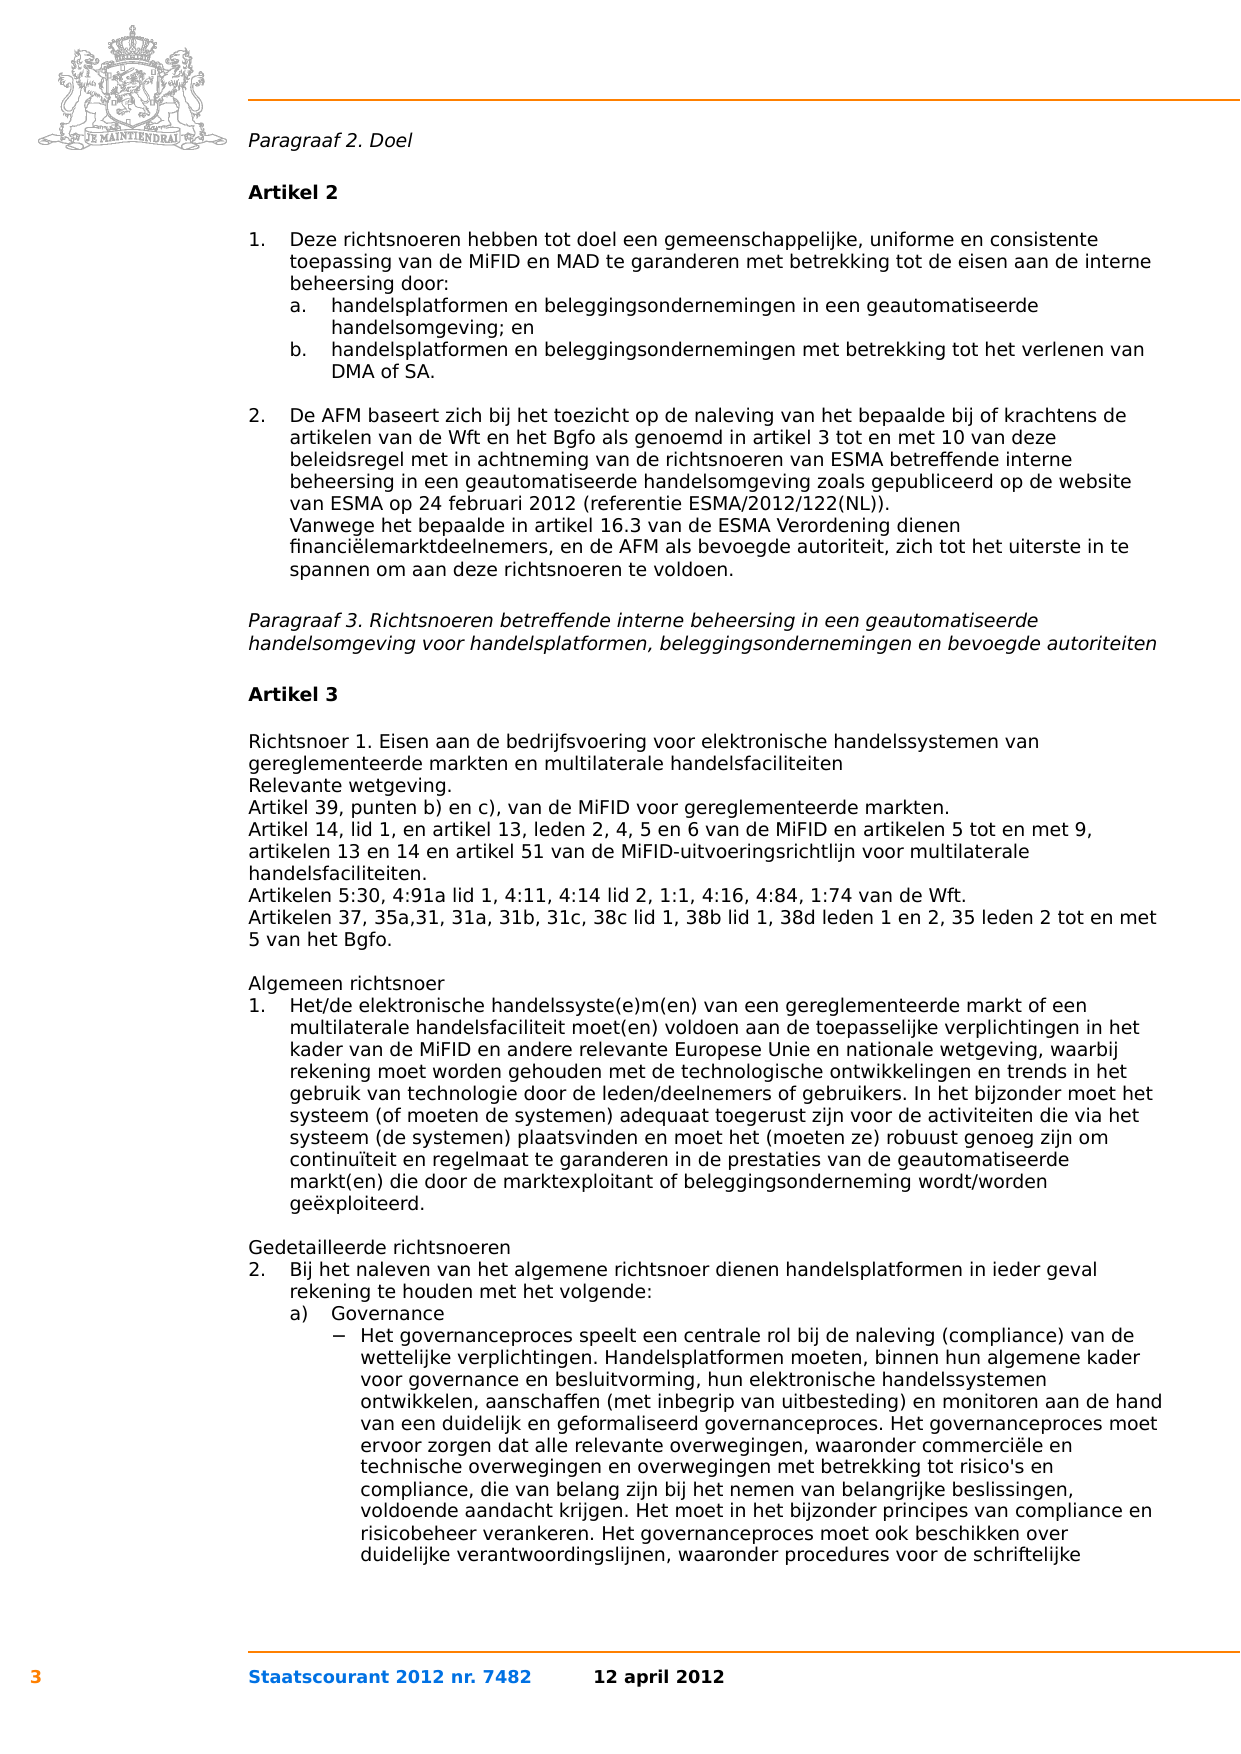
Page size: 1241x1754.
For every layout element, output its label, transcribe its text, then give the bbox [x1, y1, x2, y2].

subtitle Algemeen richtsnoer [248, 973, 1163, 995]
picture [38, 25, 227, 150]
text a. handelsplatformen en beleggingsondernemingen in een geautomatiseerde handelsomgeving; en [289, 295, 1163, 339]
text a) Governance [289, 1303, 1163, 1324]
subtitle Gedetailleerde richtsnoeren [248, 1237, 1163, 1259]
text 2. De AFM baseert zich bij het toezicht op de naleving van het bepaalde bij of krachtens de artikelen van de Wft en het Bgfo als genoemd in artikel 3 tot en met 10 van deze beleidsregel met in achtneming van de richtsnoeren van ESMA betreffende interne beheersing in een geautomatiseerde handelsomgeving zoals gepubliceerd op de website van ESMA op 24 februari 2012 (referentie ESMA/2012/122(NL)). [248, 404, 1163, 514]
text 2. Bij het naleven van het algemene richtsnoer dienen handelsplatformen in ieder geval rekening te houden met het volgende: [248, 1259, 1163, 1303]
text Artikelen 5:30, 4:91a lid 1, 4:11, 4:14 lid 2, 1:1, 4:16, 4:84, 1:74 van de Wft. [248, 885, 1163, 907]
text Relevante wetgeving. [248, 775, 1163, 797]
text Vanwege het bepaalde in artikel 16.3 van de ESMA Verordening dienen financiëlemarktdeelnemers, en de AFM als bevoegde autoriteit, zich tot het uiterste in te spannen om aan deze richtsnoeren te voldoen. [289, 514, 1163, 580]
subtitle Paragraaf 3. Richtsnoeren betreffende interne beheersing in een geautomatiseerde handelsomgeving voor handelsplatformen, beleggingsondernemingen en bevoegde autoriteiten [248, 610, 1163, 654]
text 1. Het/de elektronische handelssyste(e)m(en) van een gereglementeerde markt of een multilaterale handelsfaciliteit moet(en) voldoen aan de toepasselijke verplichtingen in het kader van de MiFID en andere relevante Europese Unie en nationale wetgeving, waarbij rekening moet worden gehouden met de technologische ontwikkelingen en trends in het gebruik van technologie door de leden/deelnemers of gebruikers. In het bijzonder moet het systeem (of moeten de systemen) adequaat toegerust zijn voor de activiteiten die via het systeem (de systemen) plaatsvinden en moet het (moeten ze) robuust genoeg zijn om continuïteit en regelmaat te garanderen in de prestaties van de geautomatiseerde markt(en) die door de marktexploitant of beleggingsonderneming wordt/worden geëxploiteerd. [248, 995, 1163, 1215]
subtitle Paragraaf 2. Doel [248, 130, 1163, 152]
text b. handelsplatformen en beleggingsondernemingen met betrekking tot het verlenen van DMA of SA. [289, 339, 1163, 383]
subtitle Artikel 2 [248, 182, 1163, 204]
text − Het governanceproces speelt een centrale rol bij de naleving (compliance) van de wettelijke verplichtingen. Handelsplatformen moeten, binnen hun algemene kader voor governance en besluitvorming, hun elektronische handelssystemen ontwikkelen, aanschaffen (met inbegrip van uitbesteding) en monitoren aan de hand van een duidelijk en geformaliseerd governanceproces. Het governanceproces moet ervoor zorgen dat alle relevante overwegingen, waaronder commerciële en technische overwegingen en overwegingen met betrekking tot risico's en compliance, die van belang zijn bij het nemen van belangrijke beslissingen, voldoende aandacht krijgen. Het moet in het bijzonder principes van compliance en risicobeheer verankeren. Het governanceproces moet ook beschikken over duidelijke verantwoordingslijnen, waaronder procedures voor de schriftelijke [331, 1324, 1163, 1566]
text Richtsnoer 1. Eisen aan de bedrijfsvoering voor elektronische handelssystemen van gereglementeerde markten en multilaterale handelsfaciliteiten [248, 731, 1163, 775]
text 1. Deze richtsnoeren hebben tot doel een gemeenschappelijke, uniforme en consistente toepassing van de MiFID en MAD te garanderen met betrekking tot de eisen aan de interne beheersing door: [248, 229, 1163, 295]
subtitle Artikel 3 [248, 684, 1163, 706]
text Artikelen 37, 35a,31, 31a, 31b, 31c, 38c lid 1, 38b lid 1, 38d leden 1 en 2, 35 leden 2 tot en met 5 van het Bgfo. [248, 907, 1163, 951]
text Artikel 14, lid 1, en artikel 13, leden 2, 4, 5 en 6 van de MiFID en artikelen 5 tot en met 9, artikelen 13 en 14 en artikel 51 van de MiFID-uitvoeringsrichtlijn voor multilaterale handelsfaciliteiten. [248, 819, 1163, 885]
text Artikel 39, punten b) en c), van de MiFID voor gereglementeerde markten. [248, 797, 1163, 819]
